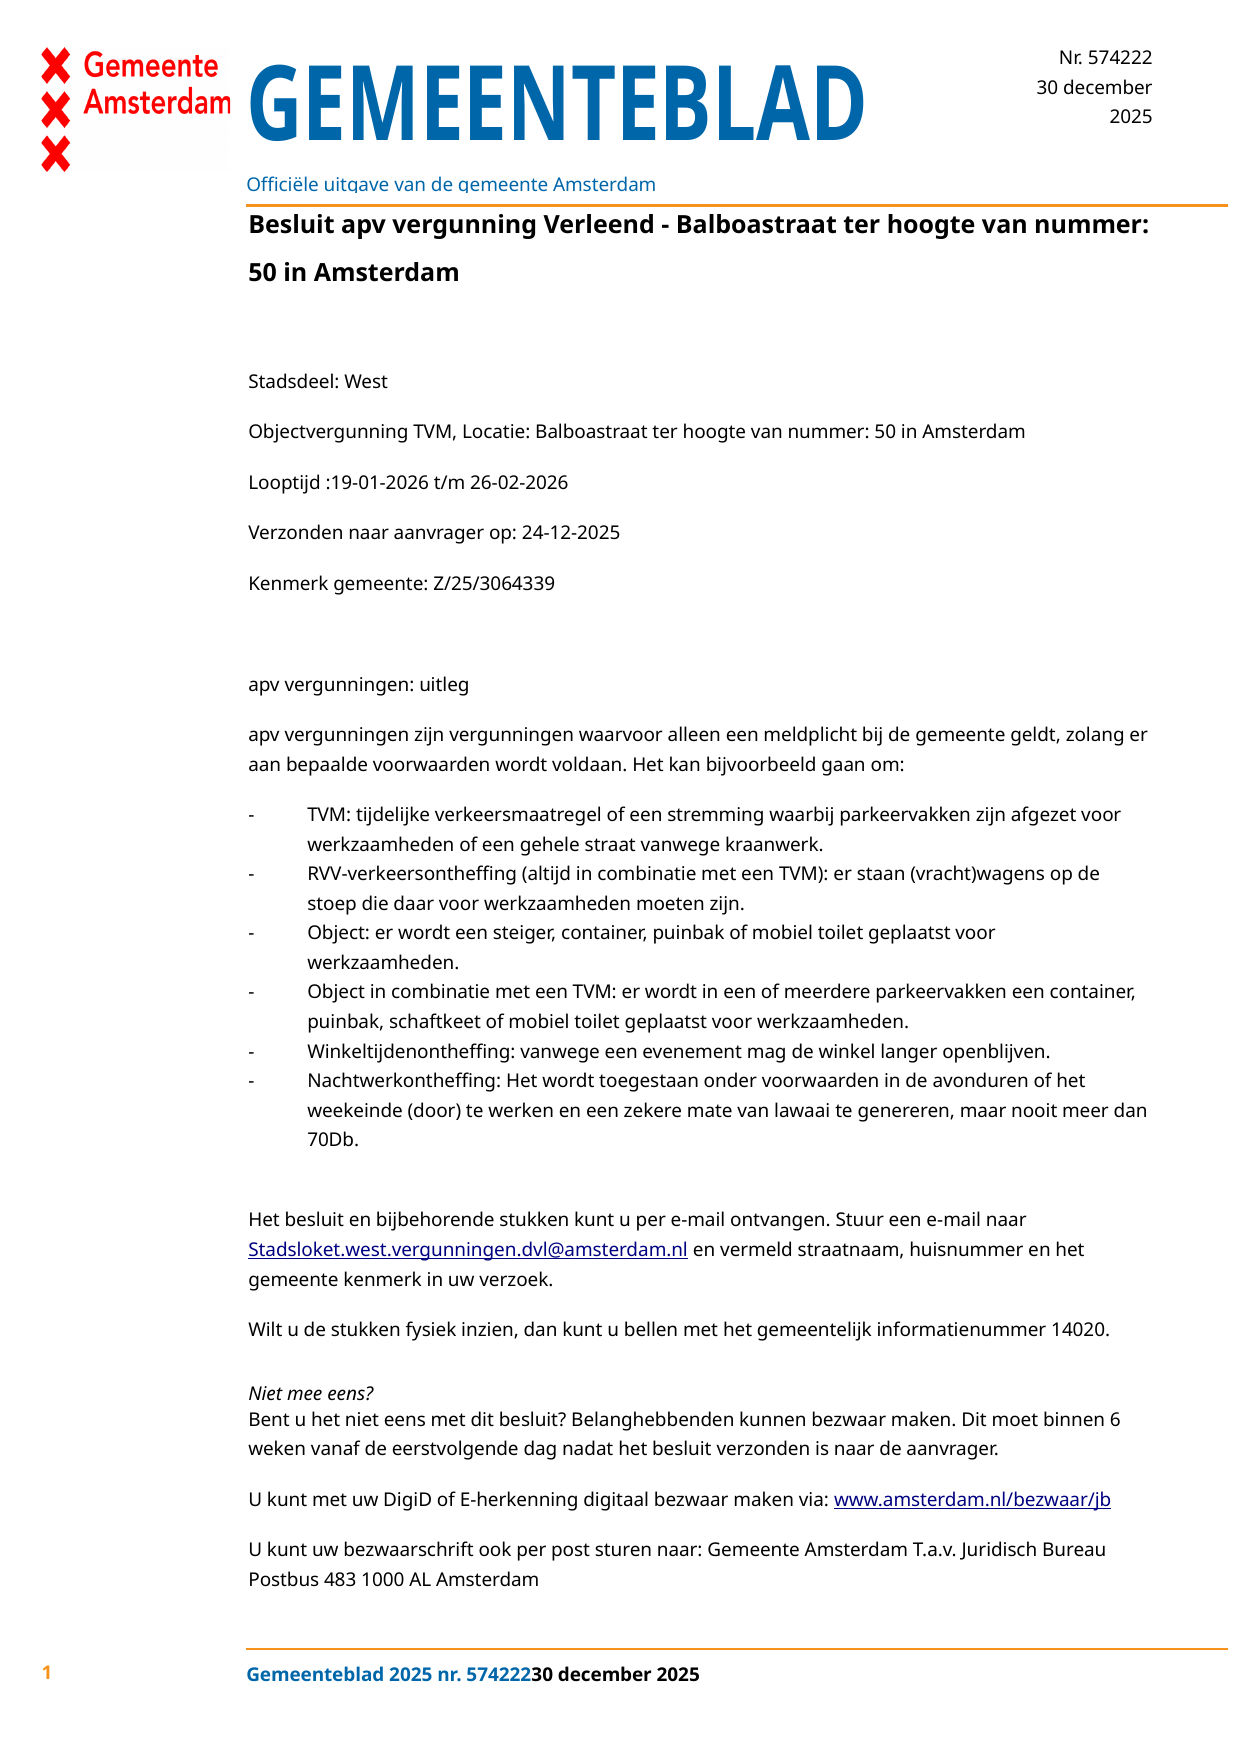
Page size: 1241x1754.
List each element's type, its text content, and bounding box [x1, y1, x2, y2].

text Het besluit en bijbehorende stukken kunt u per e-mail ontvangen. Stuur een e-mail naar Stadsloket.west.vergunningen.dvl@amsterdam.nl en vermeld straatnaam, huisnummer en het gemeente kenmerk in uw verzoek. [248, 1207, 1152, 1292]
text apv vergunningen: uitleg [248, 671, 1152, 697]
list Object in combinatie met een TVM: er wordt in een of meerdere parkeervakken een container, puinbak, schaftkeet of mobiel toilet geplaatst voor werkzaamheden. [248, 979, 1152, 1034]
list Object: er wordt een steiger, container, puinbak of mobiel toilet geplaatst voor werkzaamheden. [248, 919, 1152, 975]
text Looptijd :19-01-2026 t/m 26-02-2026 [248, 469, 1152, 495]
text Kenmerk gemeente: Z/25/3064339 [248, 570, 1152, 596]
text Wilt u de stukken fysiek inzien, dan kunt u bellen met het gemeentelijk informatienummer 14020. [248, 1316, 1152, 1342]
list Nachtwerkontheffing: Het wordt toegestaan onder voorwaarden in de avonduren of het weekeinde (door) te werken en een zekere mate van lawaai te genereren, maar nooit meer dan 70Db. [248, 1067, 1152, 1152]
text Verzonden naar aanvrager op: 24-12-2025 [248, 519, 1152, 545]
text U kunt uw bezwaarschrift ook per post sturen naar: Gemeente Amsterdam T.a.v. Juridisch Bureau Postbus 483 1000 AL Amsterdam [248, 1536, 1152, 1592]
list TVM: tijdelijke verkeersmaatregel of een stremming waarbij parkeervakken zijn afgezet voor werkzaamheden of een gehele straat vanwege kraanwerk. [248, 801, 1152, 857]
text Niet mee eens? [248, 1380, 1152, 1406]
picture [41, 47, 231, 172]
list Winkeltijdenontheffing: vanwege een evenement mag de winkel langer openblijven. [248, 1038, 1152, 1064]
text Stadsdeel: West [248, 368, 1152, 394]
text Besluit apv vergunning Verleend - Balboastraat ter hoogte van nummer: 50 in Amsterdam [248, 207, 1152, 288]
text apv vergunningen zijn vergunningen waarvoor alleen een meldplicht bij de gemeente geldt, zolang er aan bepaalde voorwaarden wordt voldaan. Het kan bijvoorbeeld gaan om: [248, 721, 1152, 777]
text Objectvergunning TVM, Locatie: Balboastraat ter hoogte van nummer: 50 in Amsterdam [248, 419, 1152, 444]
list RVV-verkeersontheffing (altijd in combinatie met een TVM): er staan (vracht)wagens op de stoep die daar voor werkzaamheden moeten zijn. [248, 860, 1152, 916]
text U kunt met uw DigiD of E-herkenning digitaal bezwaar maken via: www.amsterdam.nl/bezwaar/jb [248, 1486, 1152, 1512]
text Bent u het niet eens met dit besluit? Belanghebbenden kunnen bezwaar maken. Dit moet binnen 6 weken vanaf de eerstvolgende dag nadat het besluit verzonden is naar de aanvrager. [248, 1406, 1152, 1461]
